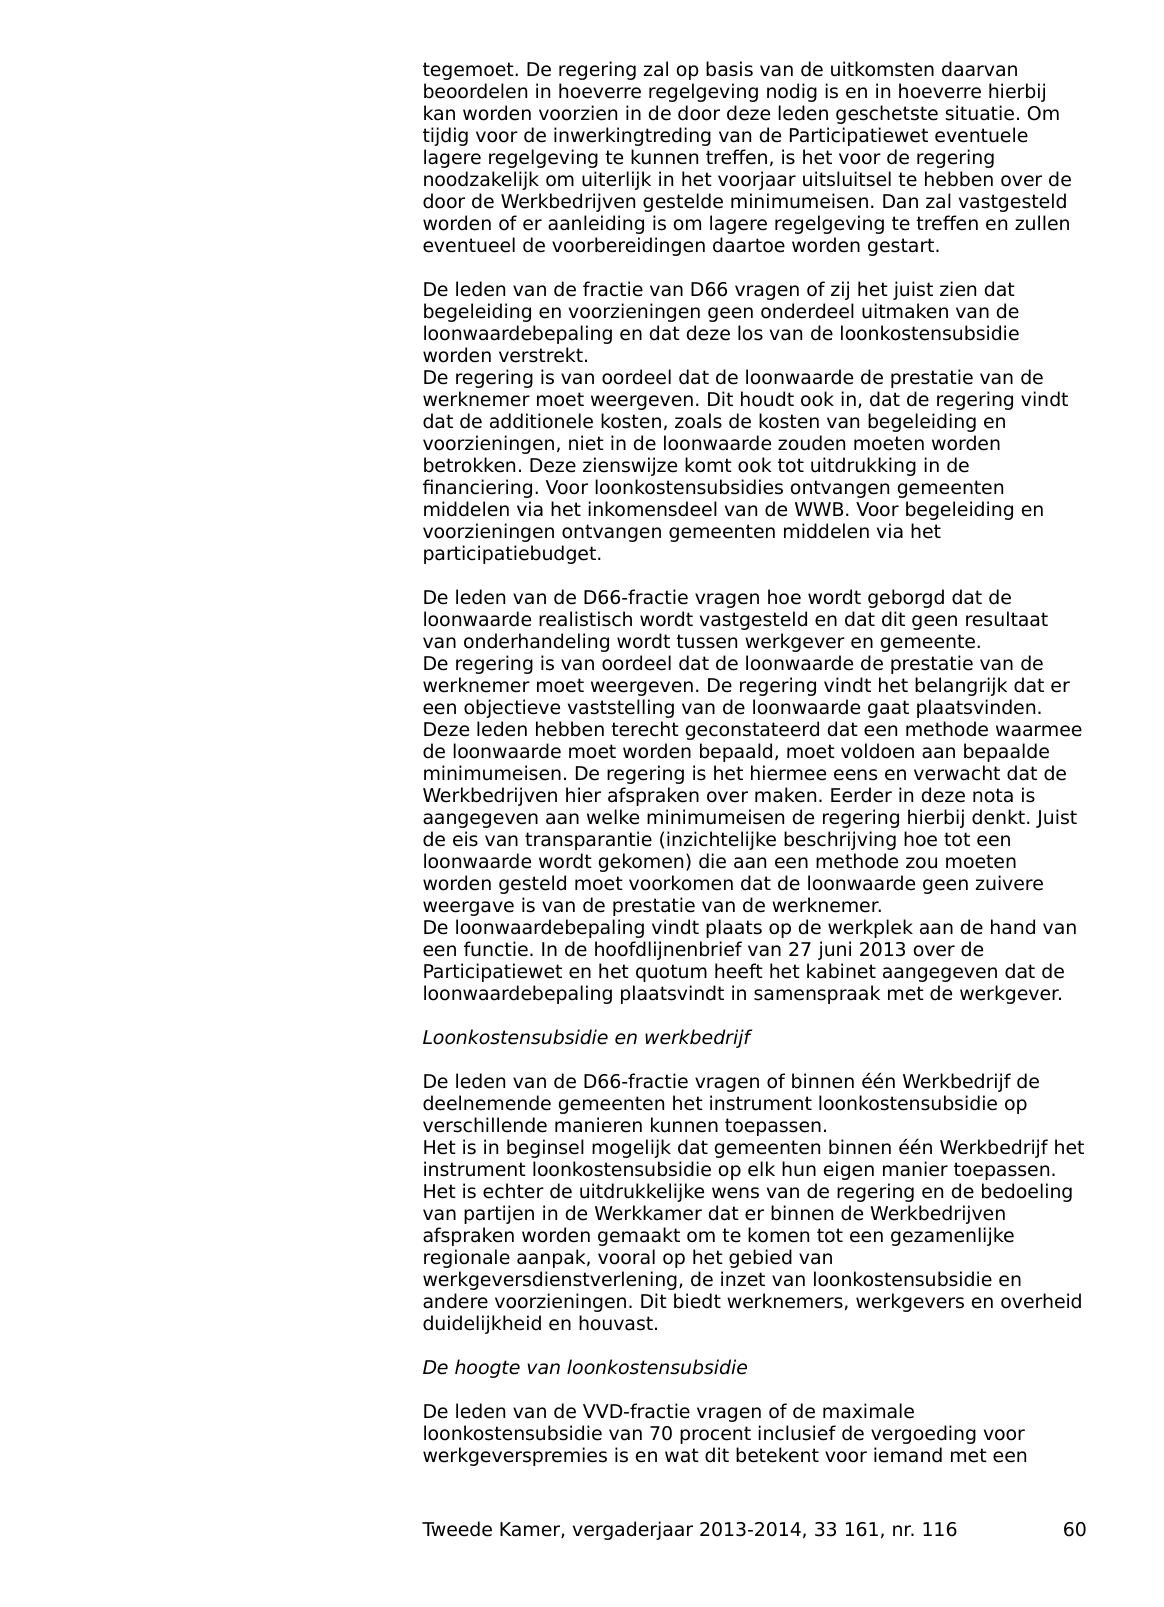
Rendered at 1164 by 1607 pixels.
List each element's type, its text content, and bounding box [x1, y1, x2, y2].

text De leden van de VVD-fractie vragen of de maximale loonkostensubsidie van 70 procent inclusief de vergoeding voor werkgeverspremies is en wat dit betekent voor iemand met een [422, 1401, 1087, 1467]
text De regering is van oordeel dat de loonwaarde de prestatie van de werknemer moet weergeven. De regering vindt het belangrijk dat er een objectieve vaststelling van de loonwaarde gaat plaatsvinden. Deze leden hebben terecht geconstateerd dat een methode waarmee de loonwaarde moet worden bepaald, moet voldoen aan bepaalde minimumeisen. De regering is het hiermee eens en verwacht dat de Werkbedrijven hier afspraken over maken. Eerder in deze nota is aangegeven aan welke minimumeisen de regering hierbij denkt. Juist de eis van transparantie (inzichtelijke beschrijving hoe tot een loonwaarde wordt gekomen) die aan een methode zou moeten worden gesteld moet voorkomen dat de loonwaarde geen zuivere weergave is van de prestatie van de werknemer. [422, 653, 1087, 917]
text De leden van de fractie van D66 vragen of zij het juist zien dat begeleiding en voorzieningen geen onderdeel uitmaken van de loonwaardebepaling en dat deze los van de loonkostensubsidie worden verstrekt. [422, 279, 1087, 367]
text De leden van de D66-fractie vragen hoe wordt geborgd dat de loonwaarde realistisch wordt vastgesteld en dat dit geen resultaat van onderhandeling wordt tussen werkgever en gemeente. [422, 587, 1087, 653]
subtitle De hoogte van loonkostensubsidie [422, 1357, 1087, 1379]
subtitle Loonkostensubsidie en werkbedrijf [422, 1027, 1087, 1049]
text Het is in beginsel mogelijk dat gemeenten binnen één Werkbedrijf het instrument loonkostensubsidie op elk hun eigen manier toepassen. Het is echter de uitdrukkelijke wens van de regering en de bedoeling van partijen in de Werkkamer dat er binnen de Werkbedrijven afspraken worden gemaakt om te komen tot een gezamenlijke regionale aanpak, vooral op het gebied van werkgeversdienstverlening, de inzet van loonkostensubsidie en andere voorzieningen. Dit biedt werknemers, werkgevers en overheid duidelijkheid en houvast. [422, 1137, 1087, 1335]
text De regering is van oordeel dat de loonwaarde de prestatie van de werknemer moet weergeven. Dit houdt ook in, dat de regering vindt dat de additionele kosten, zoals de kosten van begeleiding en voorzieningen, niet in de loonwaarde zouden moeten worden betrokken. Deze zienswijze komt ook tot uitdrukking in de financiering. Voor loonkostensubsidies ontvangen gemeenten middelen via het inkomensdeel van de WWB. Voor begeleiding en voorzieningen ontvangen gemeenten middelen via het participatiebudget. [422, 367, 1087, 565]
text De loonwaardebepaling vindt plaats op de werkplek aan de hand van een functie. In de hoofdlijnenbrief van 27 juni 2013 over de Participatiewet en het quotum heeft het kabinet aangegeven dat de loonwaardebepaling plaatsvindt in samenspraak met de werkgever. [422, 917, 1087, 1004]
text tegemoet. De regering zal op basis van de uitkomsten daarvan beoordelen in hoeverre regelgeving nodig is en in hoeverre hierbij kan worden voorzien in de door deze leden geschetste situatie. Om tijdig voor de inwerkingtreding van de Participatiewet eventuele lagere regelgeving te kunnen treffen, is het voor de regering noodzakelijk om uiterlijk in het voorjaar uitsluitsel te hebben over de door de Werkbedrijven gestelde minimumeisen. Dan zal vastgesteld worden of er aanleiding is om lagere regelgeving te treffen en zullen eventueel de voorbereidingen daartoe worden gestart. [422, 59, 1087, 257]
text De leden van de D66-fractie vragen of binnen één Werkbedrijf de deelnemende gemeenten het instrument loonkostensubsidie op verschillende manieren kunnen toepassen. [422, 1071, 1087, 1137]
